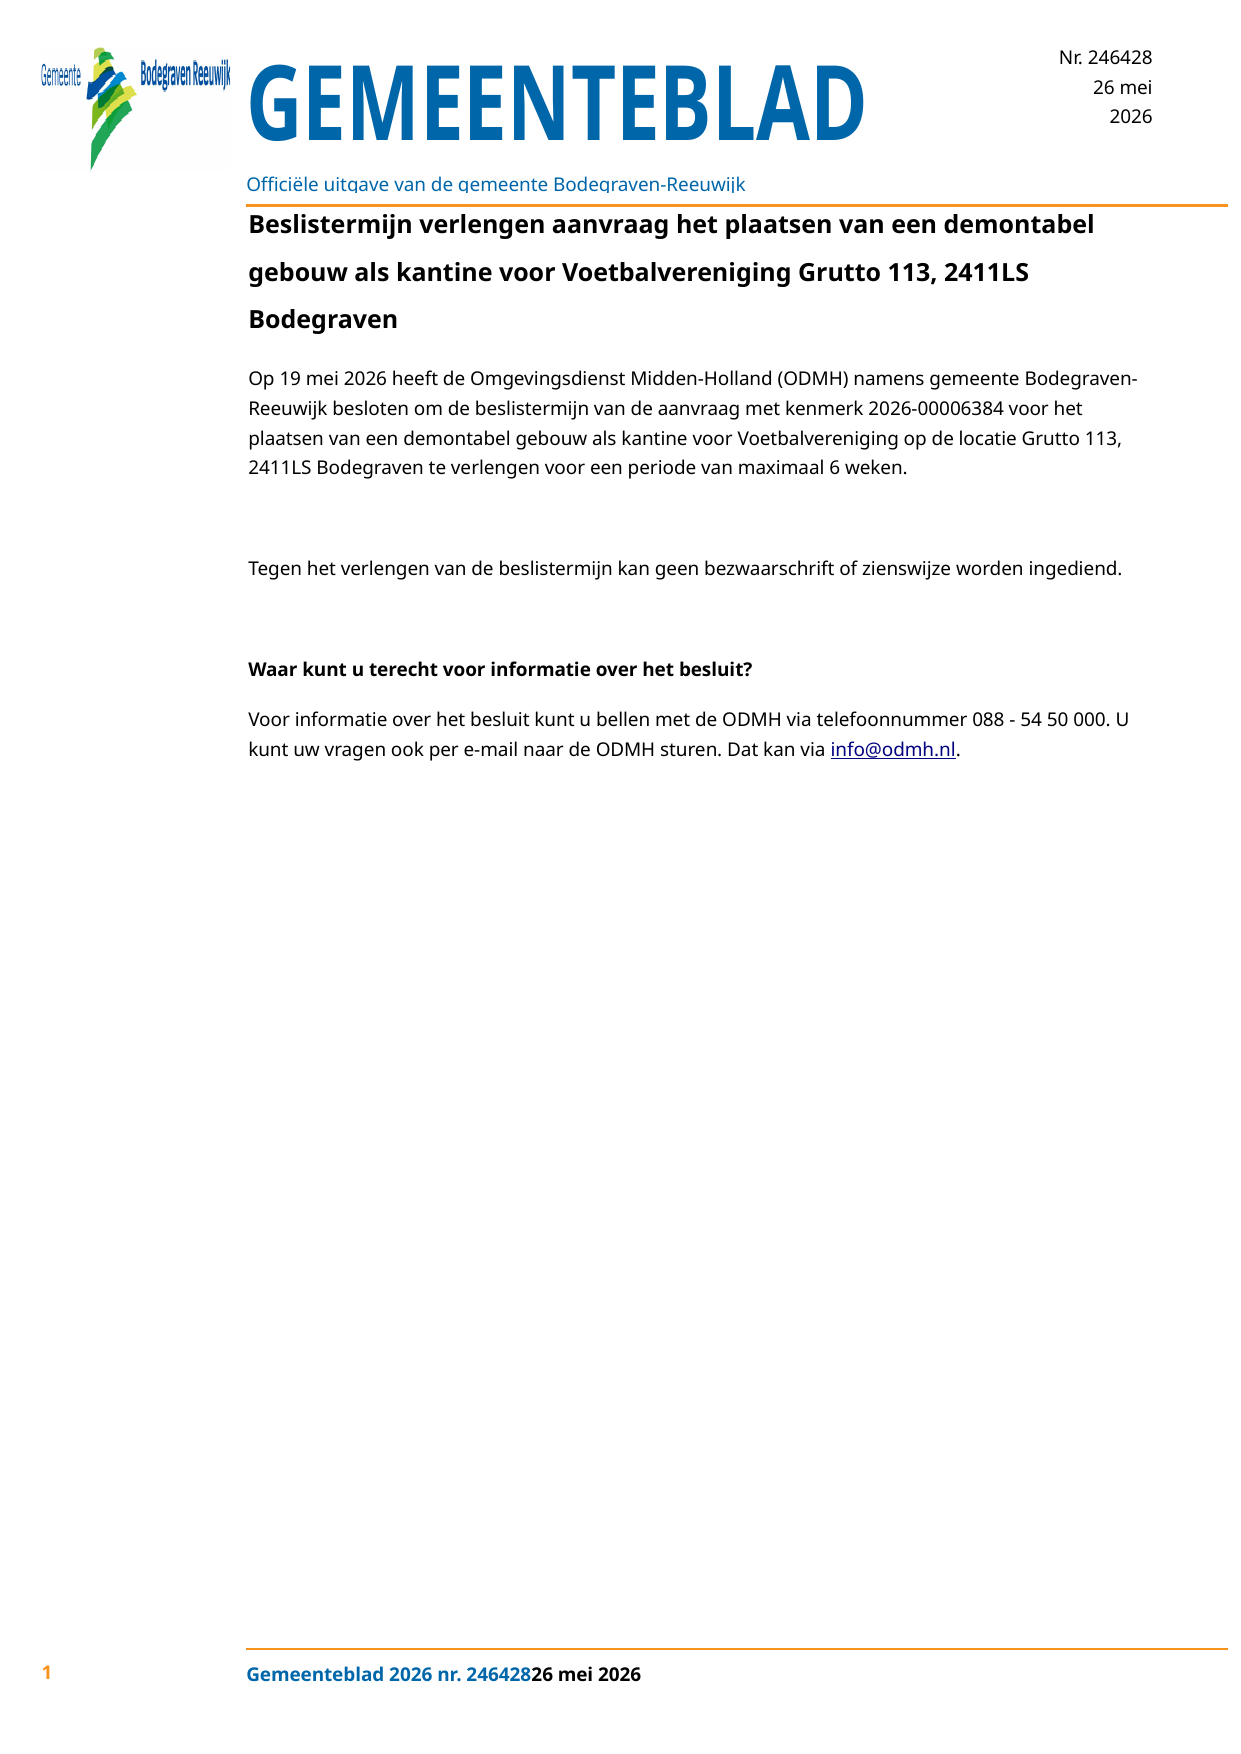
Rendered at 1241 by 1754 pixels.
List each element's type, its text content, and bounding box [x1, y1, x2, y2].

picture [41, 47, 231, 172]
text Voor informatie over het besluit kunt u bellen met de ODMH via telefoonnummer 088 - 54 50 000. U kunt uw vragen ook per e-mail naar de ODMH sturen. Dat kan via info@odmh.nl. [248, 706, 1152, 762]
text Beslistermijn verlengen aanvraag het plaatsen van een demontabel gebouw als kantine voor Voetbalvereniging Grutto 113, 2411LS Bodegraven [248, 207, 1152, 336]
text Tegen het verlengen van de beslistermijn kan geen bezwaarschrift of zienswijze worden ingediend. [248, 555, 1152, 581]
text Op 19 mei 2026 heeft de Omgevingsdienst Midden-Holland (ODMH) namens gemeente Bodegraven-Reeuwijk besloten om de beslistermijn van de aanvraag met kenmerk 2026-00006384 voor het plaatsen van een demontabel gebouw als kantine voor Voetbalvereniging op de locatie Grutto 113, 2411LS Bodegraven te verlengen voor een periode van maximaal 6 weken. [248, 366, 1152, 480]
text Waar kunt u terecht voor informatie over het besluit? [248, 656, 1152, 682]
